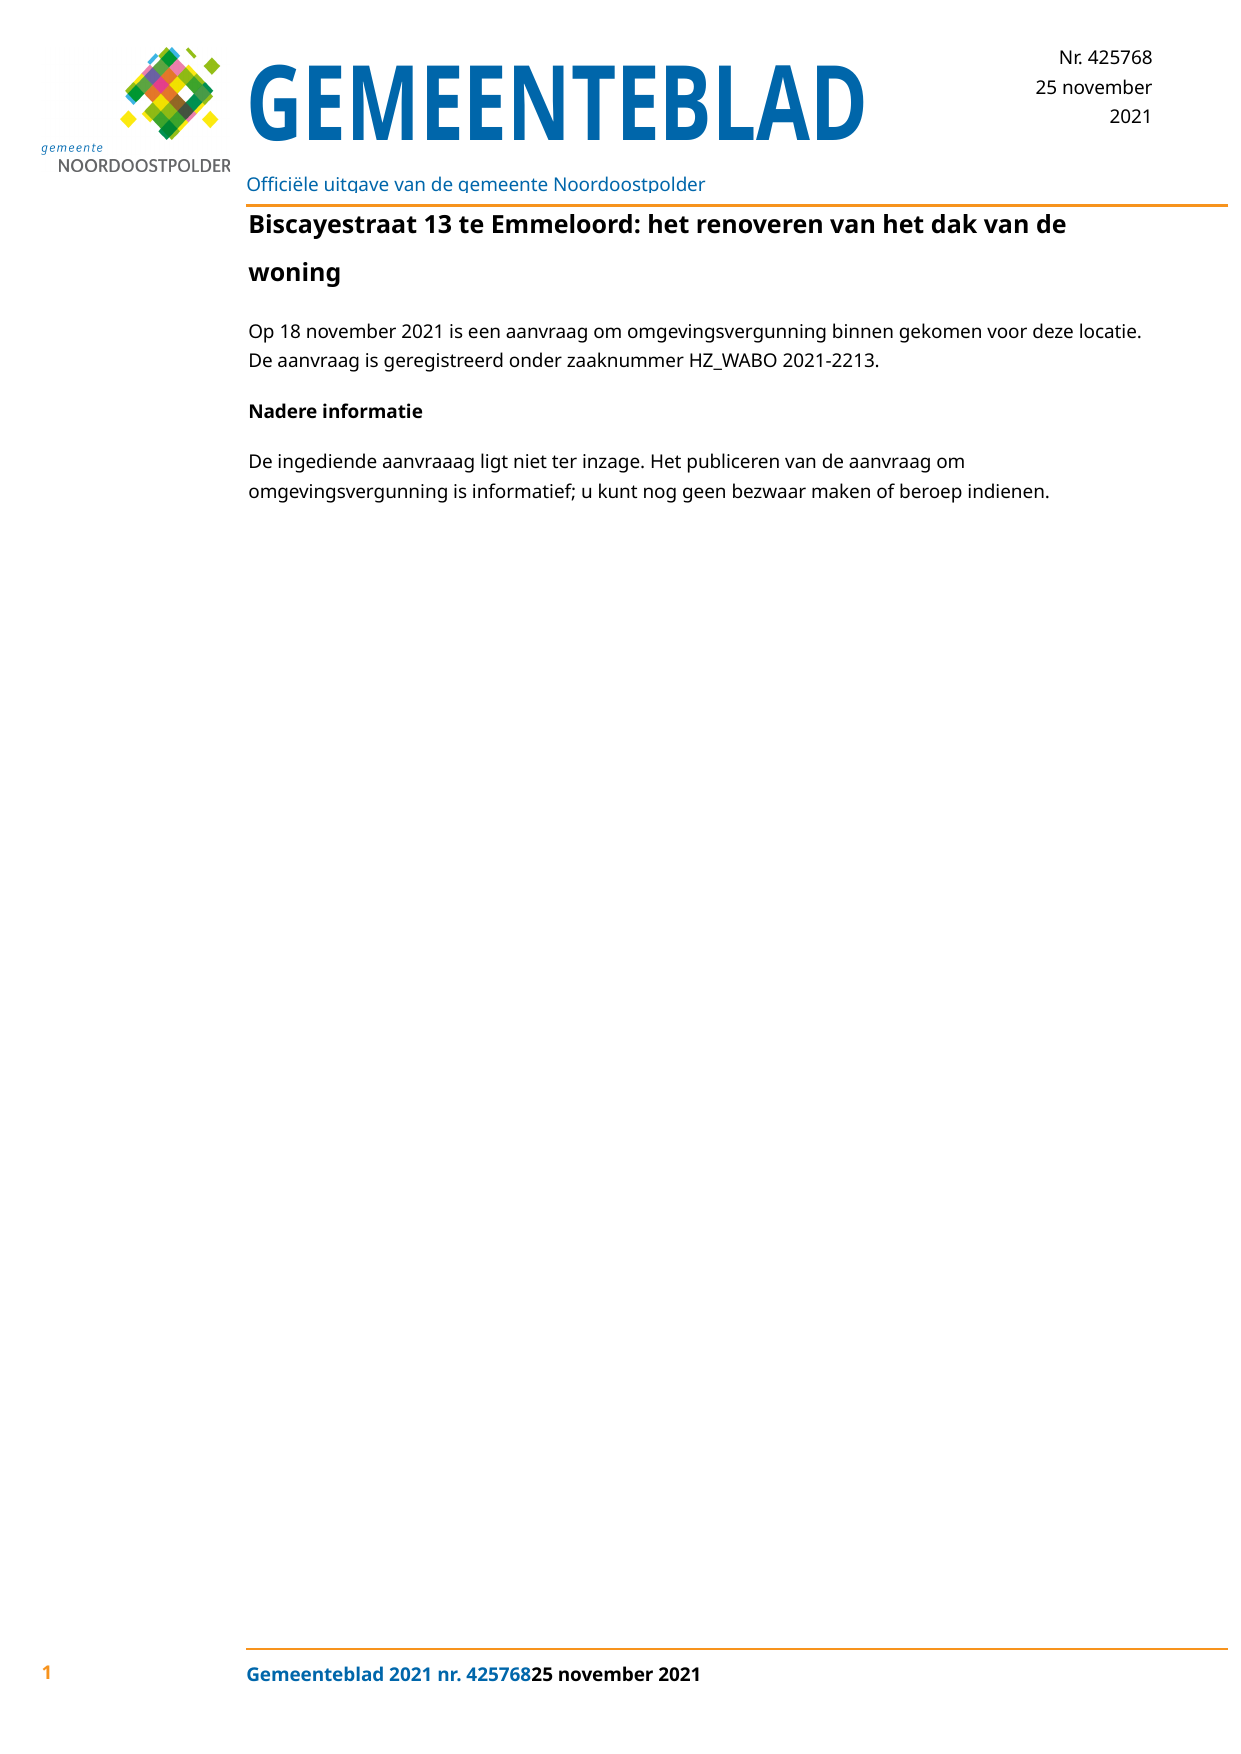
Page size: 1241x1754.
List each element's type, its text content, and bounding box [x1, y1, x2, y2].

text Nadere informatie [248, 398, 1152, 424]
text Op 18 november 2021 is een aanvraag om omgevingsvergunning binnen gekomen voor deze locatie. De aanvraag is geregistreerd onder zaaknummer HZ_WABO 2021-2213. [248, 318, 1152, 373]
picture [41, 47, 231, 172]
text De ingediende aanvraaag ligt niet ter inzage. Het publiceren van de aanvraag om omgevingsvergunning is informatief; u kunt nog geen bezwaar maken of beroep indienen. [248, 448, 1152, 504]
text Biscayestraat 13 te Emmeloord: het renoveren van het dak van de woning [248, 207, 1152, 288]
